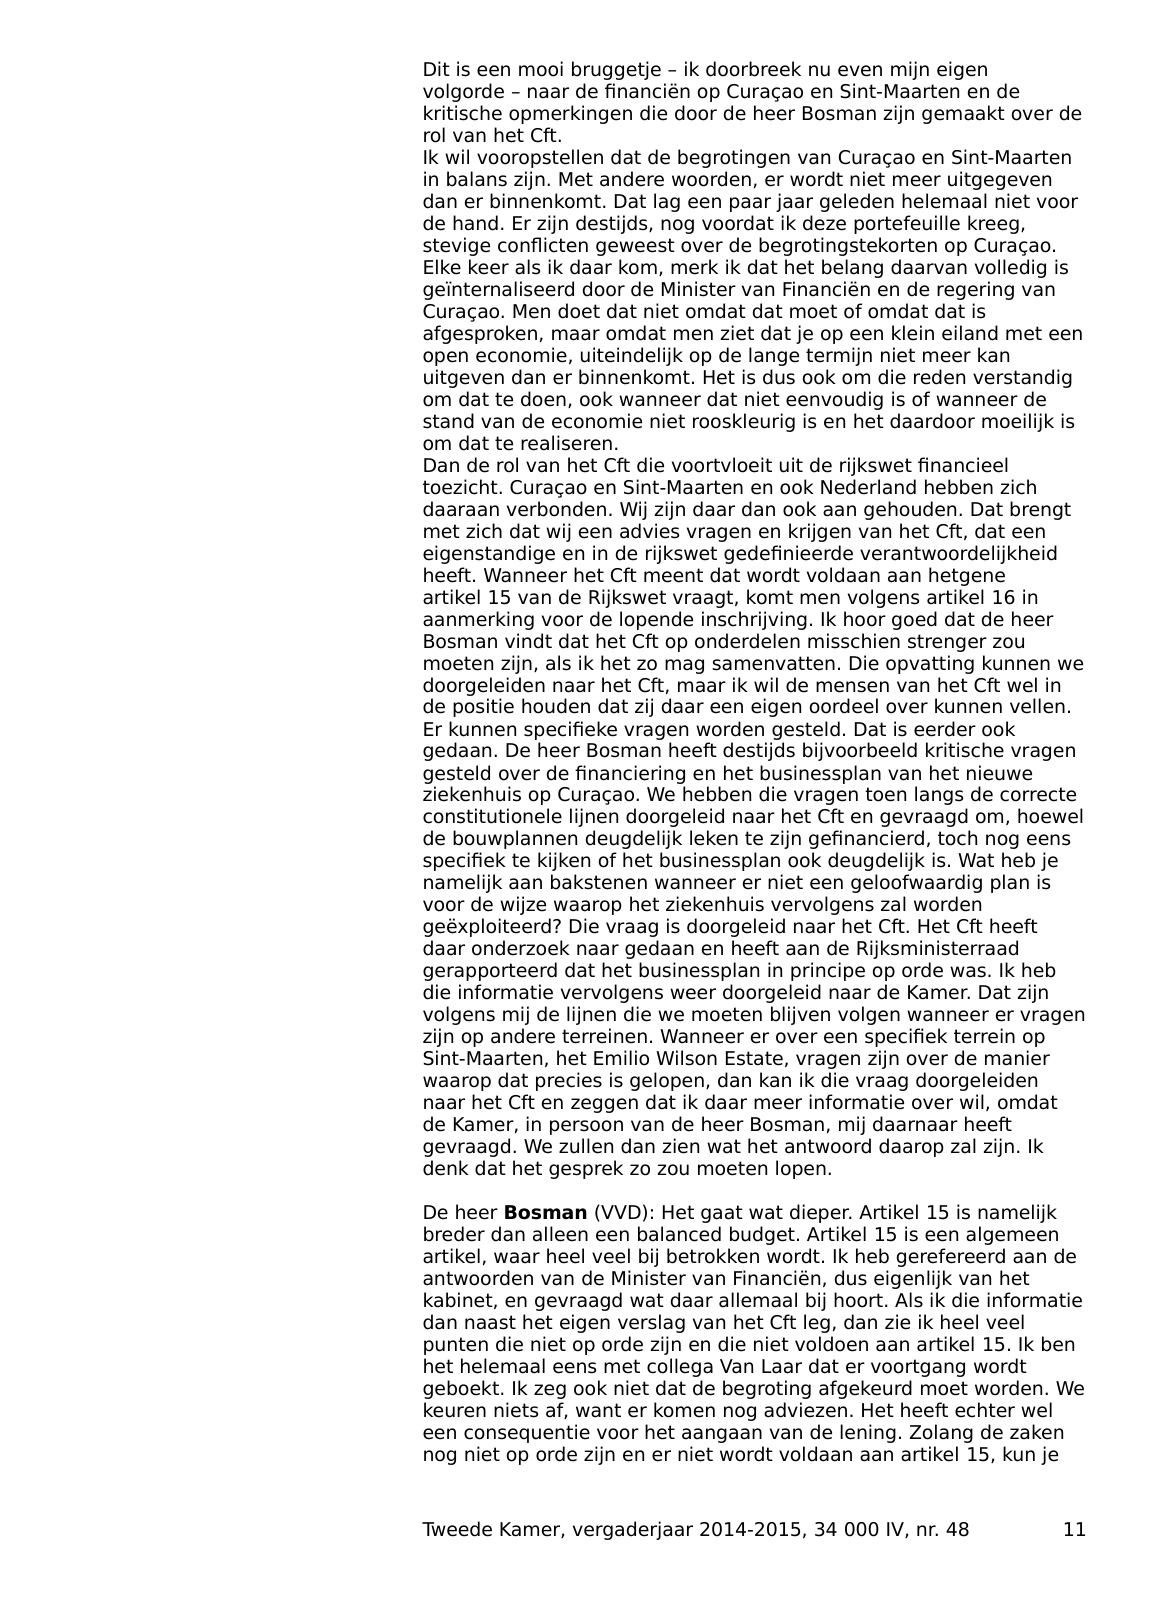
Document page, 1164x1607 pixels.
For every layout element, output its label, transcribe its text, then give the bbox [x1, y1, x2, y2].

text De heer Bosman (VVD): Het gaat wat dieper. Artikel 15 is namelijk breder dan alleen een balanced budget. Artikel 15 is een algemeen artikel, waar heel veel bij betrokken wordt. Ik heb gerefereerd aan de antwoorden van de Minister van Financiën, dus eigenlijk van het kabinet, en gevraagd wat daar allemaal bij hoort. Als ik die informatie dan naast het eigen verslag van het Cft leg, dan zie ik heel veel punten die niet op orde zijn en die niet voldoen aan artikel 15. Ik ben het helemaal eens met collega Van Laar dat er voortgang wordt geboekt. Ik zeg ook niet dat de begroting afgekeurd moet worden. We keuren niets af, want er komen nog adviezen. Het heeft echter wel een consequentie voor het aangaan van de lening. Zolang de zaken nog niet op orde zijn en er niet wordt voldaan aan artikel 15, kun je [422, 1202, 1087, 1466]
text Dit is een mooi bruggetje – ik doorbreek nu even mijn eigen volgorde – naar de financiën op Curaçao en Sint-Maarten en de kritische opmerkingen die door de heer Bosman zijn gemaakt over de rol van het Cft. [422, 59, 1087, 147]
text Er kunnen specifieke vragen worden gesteld. Dat is eerder ook gedaan. De heer Bosman heeft destijds bijvoorbeeld kritische vragen gesteld over de financiering en het businessplan van het nieuwe ziekenhuis op Curaçao. We hebben die vragen toen langs de correcte constitutionele lijnen doorgeleid naar het Cft en gevraagd om, hoewel de bouwplannen deugdelijk leken te zijn gefinancierd, toch nog eens specifiek te kijken of het businessplan ook deugdelijk is. Wat heb je namelijk aan bakstenen wanneer er niet een geloofwaardig plan is voor de wijze waarop het ziekenhuis vervolgens zal worden geëxploiteerd? Die vraag is doorgeleid naar het Cft. Het Cft heeft daar onderzoek naar gedaan en heeft aan de Rijksministerraad gerapporteerd dat het businessplan in principe op orde was. Ik heb die informatie vervolgens weer doorgeleid naar de Kamer. Dat zijn volgens mij de lijnen die we moeten blijven volgen wanneer er vragen zijn op andere terreinen. Wanneer er over een specifiek terrein op Sint-Maarten, het Emilio Wilson Estate, vragen zijn over de manier waarop dat precies is gelopen, dan kan ik die vraag doorgeleiden naar het Cft en zeggen dat ik daar meer informatie over wil, omdat de Kamer, in persoon van de heer Bosman, mij daarnaar heeft gevraagd. We zullen dan zien wat het antwoord daarop zal zijn. Ik denk dat het gesprek zo zou moeten lopen. [422, 718, 1087, 1180]
text Ik wil vooropstellen dat de begrotingen van Curaçao en Sint-Maarten in balans zijn. Met andere woorden, er wordt niet meer uitgegeven dan er binnenkomt. Dat lag een paar jaar geleden helemaal niet voor de hand. Er zijn destijds, nog voordat ik deze portefeuille kreeg, stevige conflicten geweest over de begrotingstekorten op Curaçao. Elke keer als ik daar kom, merk ik dat het belang daarvan volledig is geïnternaliseerd door de Minister van Financiën en de regering van Curaçao. Men doet dat niet omdat dat moet of omdat dat is afgesproken, maar omdat men ziet dat je op een klein eiland met een open economie, uiteindelijk op de lange termijn niet meer kan uitgeven dan er binnenkomt. Het is dus ook om die reden verstandig om dat te doen, ook wanneer dat niet eenvoudig is of wanneer de stand van de economie niet rooskleurig is en het daardoor moeilijk is om dat te realiseren. [422, 147, 1087, 455]
text Dan de rol van het Cft die voortvloeit uit de rijkswet financieel toezicht. Curaçao en Sint-Maarten en ook Nederland hebben zich daaraan verbonden. Wij zijn daar dan ook aan gehouden. Dat brengt met zich dat wij een advies vragen en krijgen van het Cft, dat een eigenstandige en in de rijkswet gedefinieerde verantwoordelijkheid heeft. Wanneer het Cft meent dat wordt voldaan aan hetgene artikel 15 van de Rijkswet vraagt, komt men volgens artikel 16 in aanmerking voor de lopende inschrijving. Ik hoor goed dat de heer Bosman vindt dat het Cft op onderdelen misschien strenger zou moeten zijn, als ik het zo mag samenvatten. Die opvatting kunnen we doorgeleiden naar het Cft, maar ik wil de mensen van het Cft wel in de positie houden dat zij daar een eigen oordeel over kunnen vellen. [422, 455, 1087, 718]
